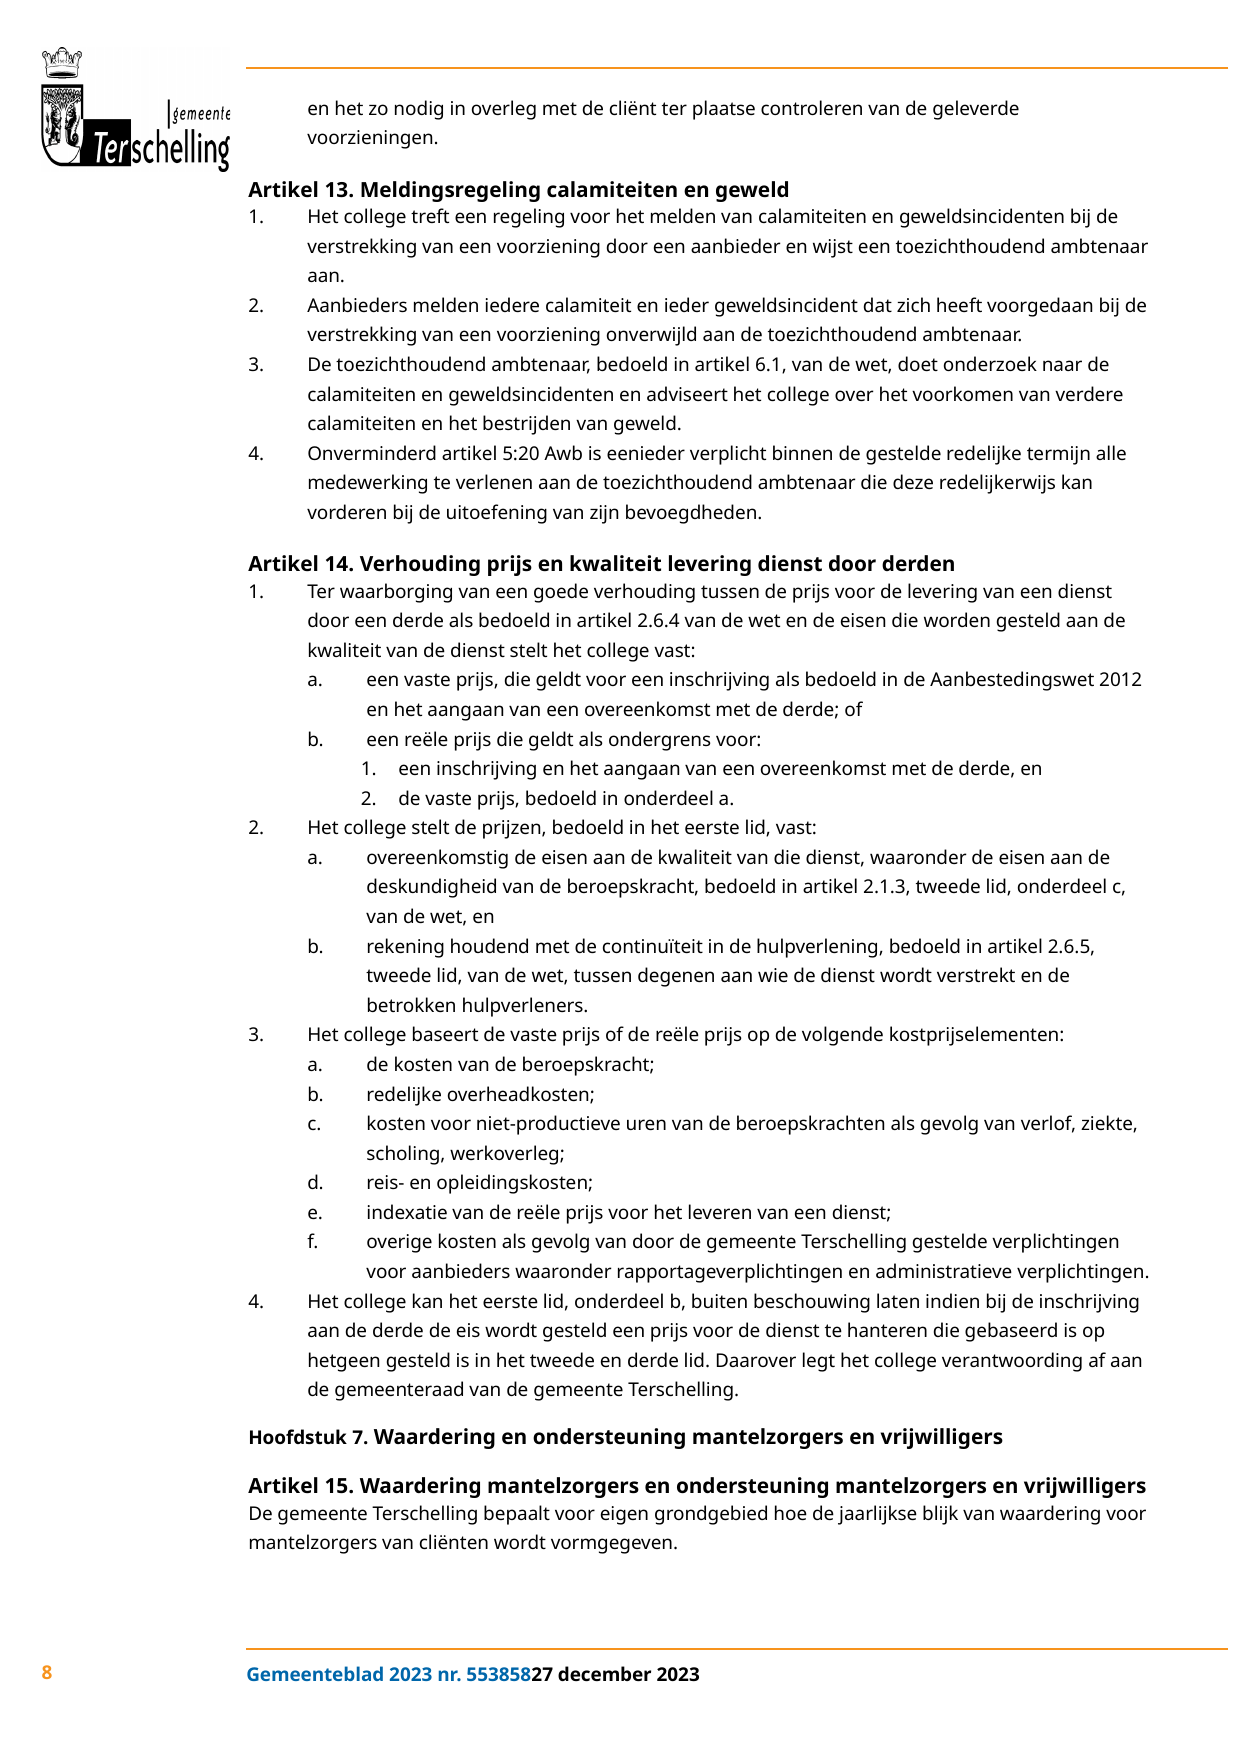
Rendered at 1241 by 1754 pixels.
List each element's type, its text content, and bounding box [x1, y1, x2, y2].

list kosten voor niet-productieve uren van de beroepskrachten als gevolg van verlof, ziekte, scholing, werkoverleg; [307, 1110, 1152, 1166]
list Het college treft een regeling voor het melden van calamiteiten en geweldsincidenten bij de verstrekking van een voorziening door een aanbieder en wijst een toezichthoudend ambtenaar aan. [248, 203, 1152, 288]
list een vaste prijs, die geldt voor een inschrijving als bedoeld in de Aanbestedingswet 2012 en het aangaan van een overeenkomst met de derde; of [307, 667, 1152, 722]
list Het college stelt de prijzen, bedoeld in het eerste lid, vast: [248, 814, 1152, 840]
list rekening houdend met de continuïteit in de hulpverlening, bedoeld in artikel 2.6.5, tweede lid, van de wet, tussen degenen aan wie de dienst wordt verstrekt en de betrokken hulpverleners. [307, 933, 1152, 1018]
text Hoofdstuk 7. Waardering en ondersteuning mantelzorgers en vrijwilligers [248, 1422, 1152, 1451]
text Artikel 15. Waardering mantelzorgers en ondersteuning mantelzorgers en vrijwilligers [248, 1472, 1152, 1500]
list Onverminderd artikel 5:20 Awb is eenieder verplicht binnen de gestelde redelijke termijn alle medewerking te verlenen aan de toezichthoudend ambtenaar die deze redelijkerwijs kan vorderen bij de uitoefening van zijn bevoegdheden. [248, 440, 1152, 525]
list Het college kan het eerste lid, onderdeel b, buiten beschouwing laten indien bij de inschrijving aan de derde de eis wordt gesteld een prijs voor de dienst te hanteren die gebaseerd is op hetgeen gesteld is in het tweede en derde lid. Daarover legt het college verantwoording af aan de gemeenteraad van de gemeente Terschelling. [248, 1288, 1152, 1402]
list Het college baseert de vaste prijs of de reële prijs op de volgende kostprijselementen: [248, 1022, 1152, 1047]
text Artikel 14. Verhouding prijs en kwaliteit levering dienst door derden [248, 549, 1152, 578]
list de vaste prijs, bedoeld in onderdeel a. [361, 785, 1152, 811]
picture [41, 47, 231, 172]
list een inschrijving en het aangaan van een overeenkomst met de derde, en [361, 755, 1152, 781]
list indexatie van de reële prijs voor het leveren van een dienst; [307, 1199, 1152, 1225]
list een reële prijs die geldt als ondergrens voor: [307, 726, 1152, 752]
list de kosten van de beroepskracht; [307, 1051, 1152, 1077]
list Ter waarborging van een goede verhouding tussen de prijs voor de levering van een dienst door een derde als bedoeld in artikel 2.6.4 van de wet en de eisen die worden gesteld aan de kwaliteit van de dienst stelt het college vast: [248, 578, 1152, 663]
list overeenkomstig de eisen aan de kwaliteit van die dienst, waaronder de eisen aan de deskundigheid van de beroepskracht, bedoeld in artikel 2.1.3, tweede lid, onderdeel c, van de wet, en [307, 844, 1152, 929]
text De gemeente Terschelling bepaalt voor eigen grondgebied hoe de jaarlijkse blijk van waardering voor mantelzorgers van cliënten wordt vormgegeven. [248, 1500, 1152, 1555]
list overige kosten als gevolg van door de gemeente Terschelling gestelde verplichtingen voor aanbieders waaronder rapportageverplichtingen en administratieve verplichtingen. [307, 1229, 1152, 1284]
list redelijke overheadkosten; [307, 1081, 1152, 1107]
list reis- en opleidingskosten; [307, 1169, 1152, 1195]
text Artikel 13. Meldingsregeling calamiteiten en geweld [248, 175, 1152, 203]
list Aanbieders melden iedere calamiteit en ieder geweldsincident dat zich heeft voorgedaan bij de verstrekking van een voorziening onverwijld aan de toezichthoudend ambtenaar. [248, 292, 1152, 347]
list en het zo nodig in overleg met de cliënt ter plaatse controleren van de geleverde voorzieningen. [248, 95, 1152, 150]
list De toezichthoudend ambtenaar, bedoeld in artikel 6.1, van de wet, doet onderzoek naar de calamiteiten en geweldsincidenten en adviseert het college over het voorkomen van verdere calamiteiten en het bestrijden van geweld. [248, 351, 1152, 436]
